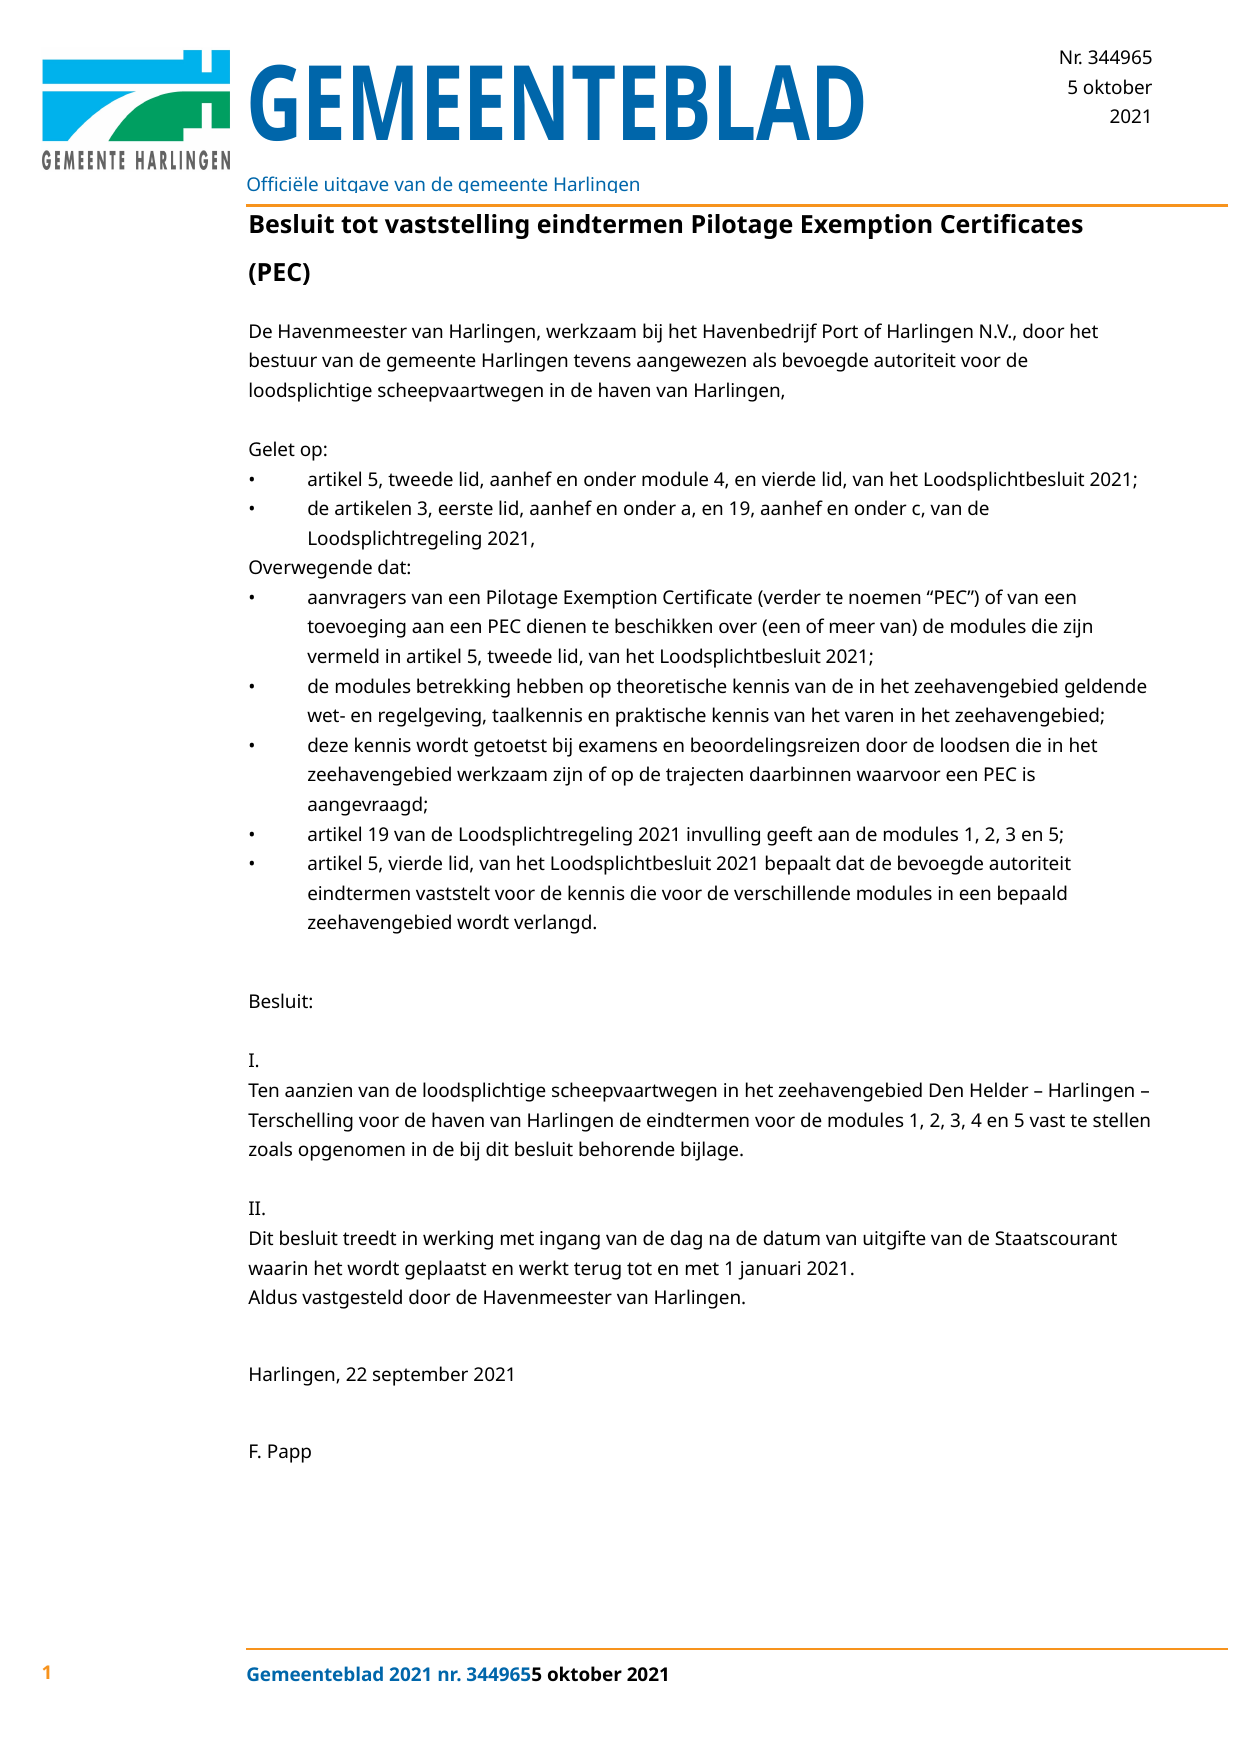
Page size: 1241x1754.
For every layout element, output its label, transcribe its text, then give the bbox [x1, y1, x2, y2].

text Harlingen, 22 september 2021 [248, 1361, 1152, 1387]
text Besluit: [248, 988, 1152, 1014]
text De Havenmeester van Harlingen, werkzaam bij het Havenbedrijf Port of Harlingen N.V., door het bestuur van de gemeente Harlingen tevens aangewezen als bevoegde autoriteit voor de loodsplichtige scheepvaartwegen in de haven van Harlingen, [248, 318, 1152, 403]
picture [41, 47, 231, 172]
text F. Papp [248, 1439, 1152, 1464]
text Dit besluit treedt in werking met ingang van de dag na de datum van uitgifte van de Staatscourant waarin het wordt geplaatst en werkt terug tot en met 1 januari 2021. [248, 1225, 1152, 1280]
list aanvragers van een Pilotage Exemption Certificate (verder te noemen “PEC”) of van een toevoeging aan een PEC dienen te beschikken over (een of meer van) de modules die zijn vermeld in artikel 5, tweede lid, van het Loodsplichtbesluit 2021; [248, 584, 1152, 669]
text I. [248, 1048, 1152, 1073]
text Gelet op: [248, 436, 1152, 462]
text II. [248, 1196, 1152, 1221]
list artikel 19 van de Loodsplichtregeling 2021 invulling geeft aan de modules 1, 2, 3 en 5; [248, 821, 1152, 847]
text Besluit tot vaststelling eindtermen Pilotage Exemption Certificates (PEC) [248, 207, 1152, 288]
text Ten aanzien van de loodsplichtige scheepvaartwegen in het zeehavengebied Den Helder – Harlingen – Terschelling voor de haven van Harlingen de eindtermen voor de modules 1, 2, 3, 4 en 5 vast te stellen zoals opgenomen in de bij dit besluit behorende bijlage. [248, 1077, 1152, 1162]
text Aldus vastgesteld door de Havenmeester van Harlingen. [248, 1284, 1152, 1310]
list artikel 5, tweede lid, aanhef en onder module 4, en vierde lid, van het Loodsplichtbesluit 2021; [248, 466, 1152, 492]
list de modules betrekking hebben op theoretische kennis van de in het zeehavengebied geldende wet- en regelgeving, taalkennis en praktische kennis van het varen in het zeehavengebied; [248, 673, 1152, 728]
text Overwegende dat: [248, 554, 1152, 580]
list deze kennis wordt getoetst bij examens en beoordelingsreizen door de loodsen die in het zeehavengebied werkzaam zijn of op de trajecten daarbinnen waarvoor een PEC is aangevraagd; [248, 732, 1152, 817]
list artikel 5, vierde lid, van het Loodsplichtbesluit 2021 bepaalt dat de bevoegde autoriteit eindtermen vaststelt voor de kennis die voor de verschillende modules in een bepaald zeehavengebied wordt verlangd. [248, 850, 1152, 935]
list de artikelen 3, eerste lid, aanhef en onder a, en 19, aanhef en onder c, van de Loodsplichtregeling 2021, [248, 495, 1152, 551]
